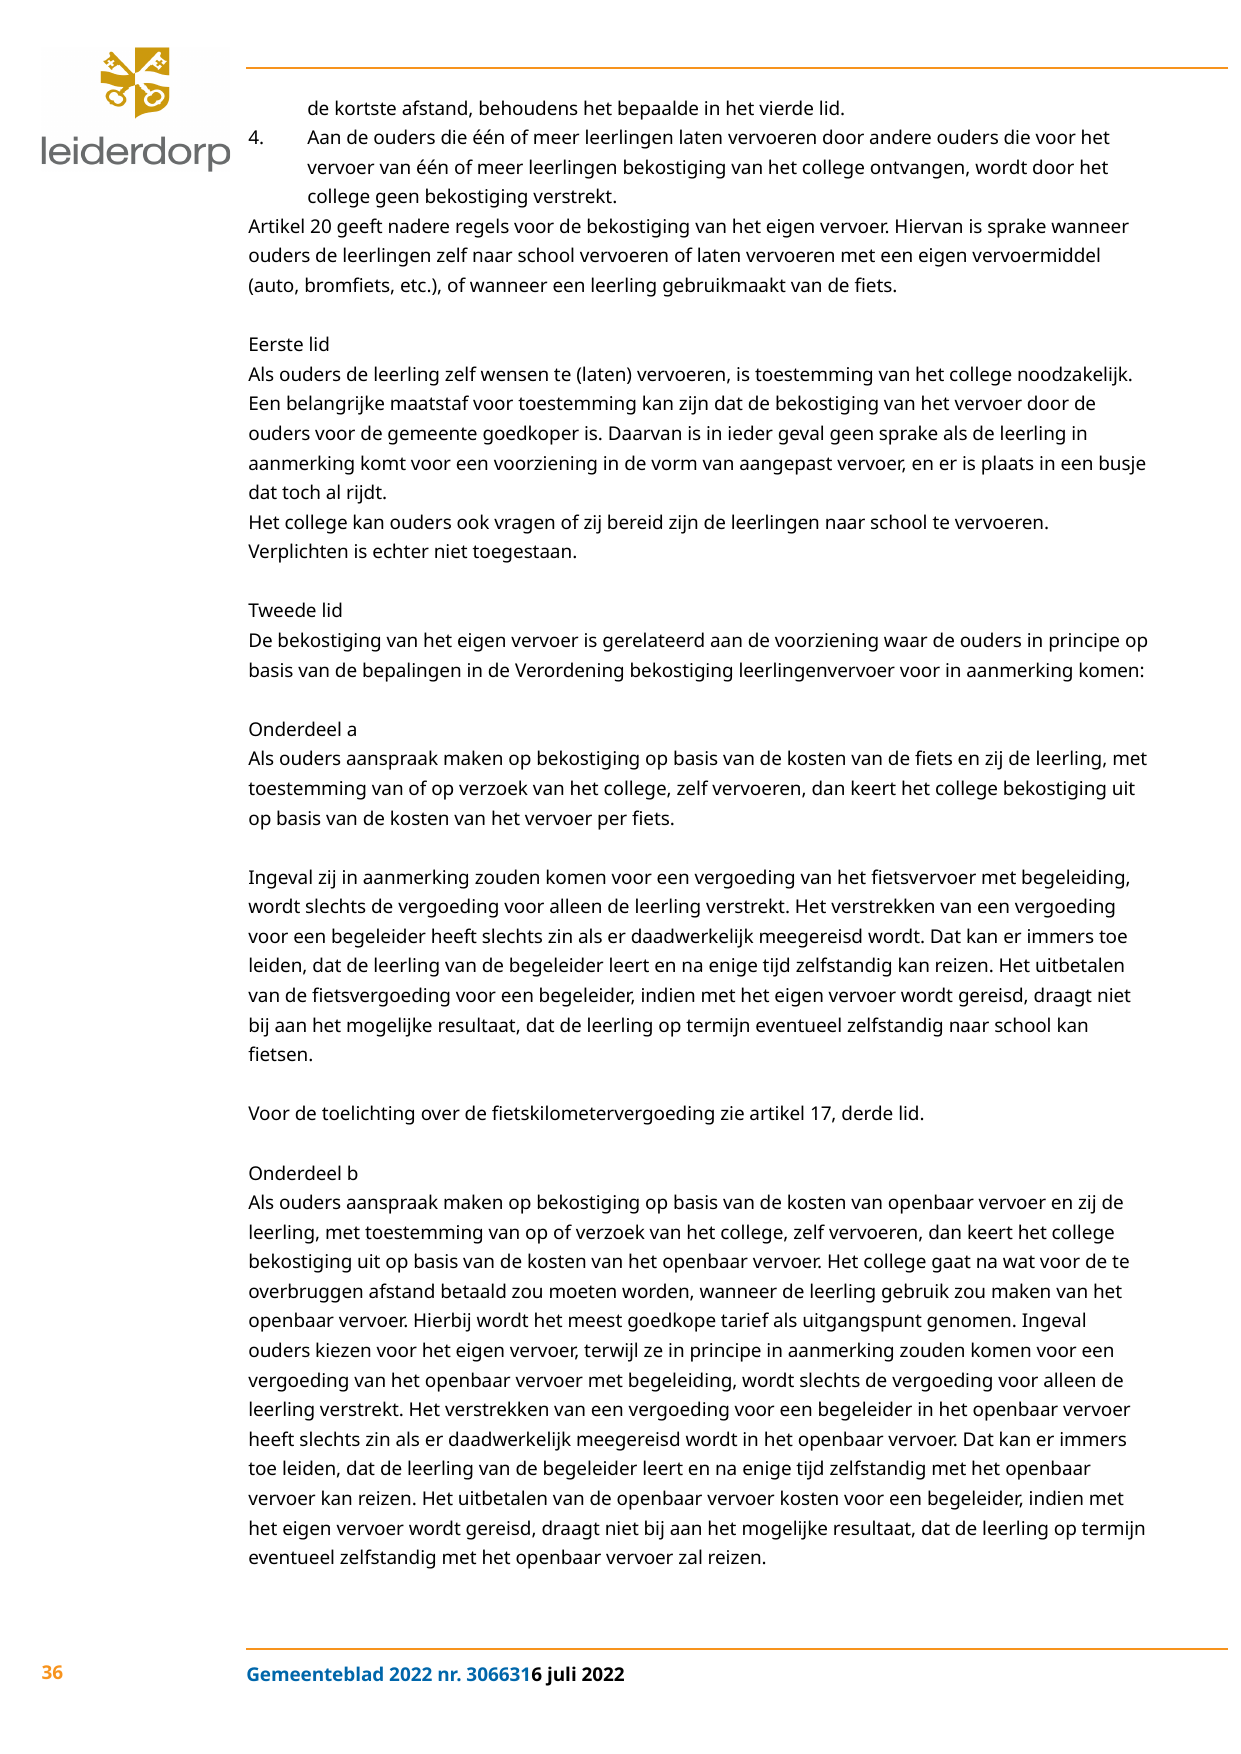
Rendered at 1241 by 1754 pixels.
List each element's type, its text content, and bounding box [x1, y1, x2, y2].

text Tweede lid [248, 598, 1152, 623]
text Als ouders aanspraak maken op bekostiging op basis van de kosten van openbaar vervoer en zij de leerling, met toestemming van op of verzoek van het college, zelf vervoeren, dan keert het college bekostiging uit op basis van de kosten van het openbaar vervoer. Het college gaat na wat voor de te overbruggen afstand betaald zou moeten worden, wanneer de leerling gebruik zou maken van het openbaar vervoer. Hierbij wordt het meest goedkope tarief als uitgangspunt genomen. Ingeval ouders kiezen voor het eigen vervoer, terwijl ze in principe in aanmerking zouden komen voor een vergoeding van het openbaar vervoer met begeleiding, wordt slechts de vergoeding voor alleen de leerling verstrekt. Het verstrekken van een vergoeding voor een begeleider in het openbaar vervoer heeft slechts zin als er daadwerkelijk meegereisd wordt in het openbaar vervoer. Dat kan er immers toe leiden, dat de leerling van de begeleider leert en na enige tijd zelfstandig met het openbaar vervoer kan reizen. Het uitbetalen van de openbaar vervoer kosten voor een begeleider, indien met het eigen vervoer wordt gereisd, draagt niet bij aan het mogelijke resultaat, dat de leerling op termijn eventueel zelfstandig met het openbaar vervoer zal reizen. [248, 1189, 1152, 1570]
text Als ouders aanspraak maken op bekostiging op basis van de kosten van de fiets en zij de leerling, met toestemming van of op verzoek van het college, zelf vervoeren, dan keert het college bekostiging uit op basis van de kosten van het vervoer per fiets. [248, 746, 1152, 831]
text De bekostiging van het eigen vervoer is gerelateerd aan de voorziening waar de ouders in principe op basis van de bepalingen in de Verordening bekostiging leerlingenvervoer voor in aanmerking komen: [248, 627, 1152, 683]
text Voor de toelichting over de fietskilometervergoeding zie artikel 17, derde lid. [248, 1101, 1152, 1126]
picture [41, 47, 231, 172]
text Onderdeel a [248, 716, 1152, 742]
list de kortste afstand, behoudens het bepaalde in het vierde lid. [248, 95, 1152, 121]
text Artikel 20 geeft nadere regels voor de bekostiging van het eigen vervoer. Hiervan is sprake wanneer ouders de leerlingen zelf naar school vervoeren of laten vervoeren met een eigen vervoermiddel (auto, bromfiets, etc.), of wanneer een leerling gebruikmaakt van de fiets. [248, 213, 1152, 298]
text Ingeval zij in aanmerking zouden komen voor een vergoeding van het fietsvervoer met begeleiding, wordt slechts de vergoeding voor alleen de leerling verstrekt. Het verstrekken van een vergoeding voor een begeleider heeft slechts zin als er daadwerkelijk meegereisd wordt. Dat kan er immers toe leiden, dat de leerling van de begeleider leert en na enige tijd zelfstandig kan reizen. Het uitbetalen van de fietsvergoeding voor een begeleider, indien met het eigen vervoer wordt gereisd, draagt niet bij aan het mogelijke resultaat, dat de leerling op termijn eventueel zelfstandig naar school kan fietsen. [248, 864, 1152, 1067]
list Aan de ouders die één of meer leerlingen laten vervoeren door andere ouders die voor het vervoer van één of meer leerlingen bekostiging van het college ontvangen, wordt door het college geen bekostiging verstrekt. [248, 124, 1152, 209]
text Als ouders de leerling zelf wensen te (laten) vervoeren, is toestemming van het college noodzakelijk. Een belangrijke maatstaf voor toestemming kan zijn dat de bekostiging van het vervoer door de ouders voor de gemeente goedkoper is. Daarvan is in ieder geval geen sprake als de leerling in aanmerking komt voor een voorziening in de vorm van aangepast vervoer, en er is plaats in een busje dat toch al rijdt. [248, 361, 1152, 505]
text Onderdeel b [248, 1160, 1152, 1186]
text Het college kan ouders ook vragen of zij bereid zijn de leerlingen naar school te vervoeren. Verplichten is echter niet toegestaan. [248, 509, 1152, 564]
text Eerste lid [248, 331, 1152, 357]
